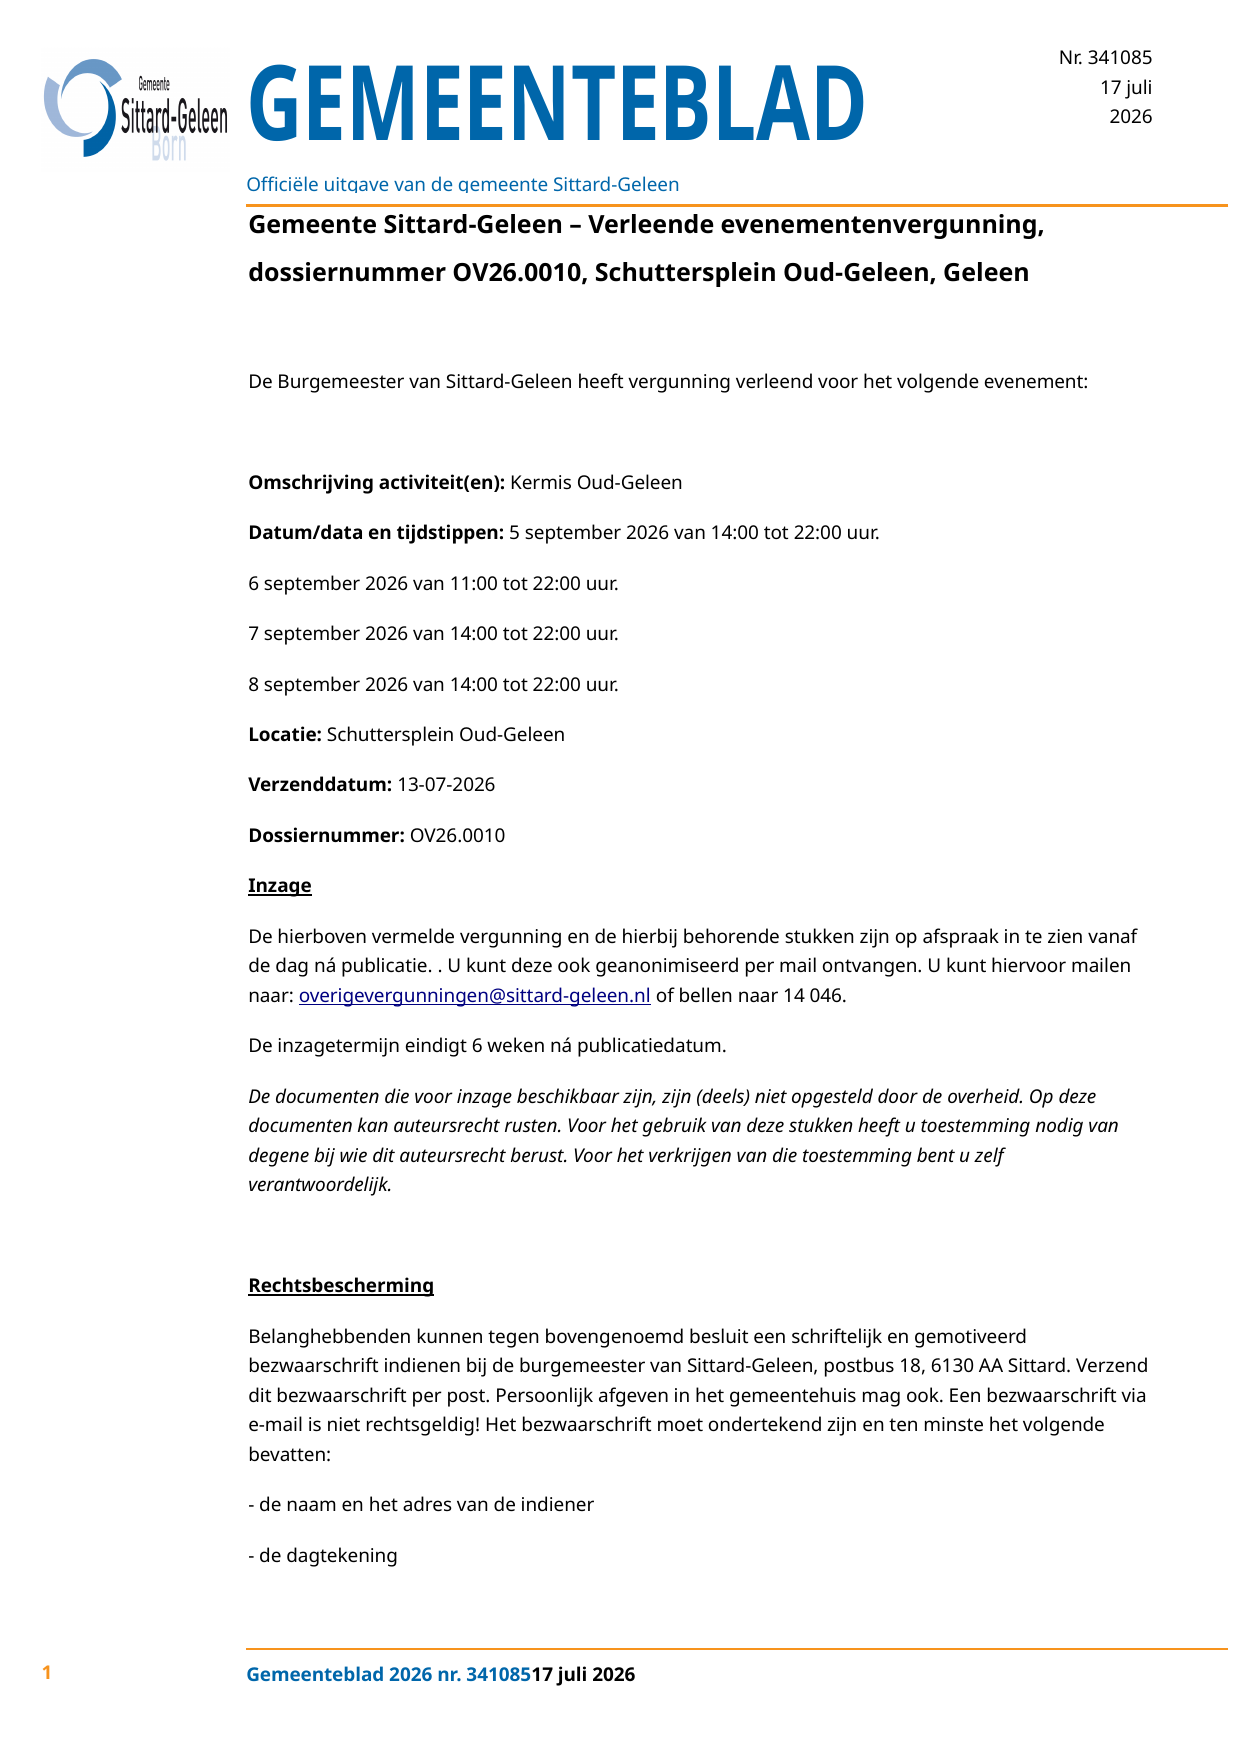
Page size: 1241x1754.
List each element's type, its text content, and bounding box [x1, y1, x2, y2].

text 8 september 2026 van 14:00 tot 22:00 uur. [248, 671, 1152, 697]
text 6 september 2026 van 11:00 tot 22:00 uur. [248, 570, 1152, 596]
text De hierboven vermelde vergunning en de hierbij behorende stukken zijn op afspraak in te zien vanaf de dag ná publicatie. . U kunt deze ook geanonimiseerd per mail ontvangen. U kunt hiervoor mailen naar: overigevergunningen@sittard-geleen.nl of bellen naar 14 046. [248, 923, 1152, 1008]
text Verzenddatum: 13-07-2026 [248, 772, 1152, 797]
text Datum/data en tijdstippen: 5 september 2026 van 14:00 tot 22:00 uur. [248, 519, 1152, 545]
picture [41, 47, 231, 172]
text Omschrijving activiteit(en): Kermis Oud-Geleen [248, 469, 1152, 495]
text De Burgemeester van Sittard-Geleen heeft vergunning verleend voor het volgende evenement: [248, 368, 1152, 394]
text Rechtsbescherming [248, 1272, 1152, 1298]
text Gemeente Sittard-Geleen – Verleende evenementenvergunning, dossiernummer OV26.0010, Schuttersplein Oud-Geleen, Geleen [248, 207, 1152, 288]
text 7 september 2026 van 14:00 tot 22:00 uur. [248, 620, 1152, 646]
text - de naam en het adres van de indiener [248, 1492, 1152, 1517]
text - de dagtekening [248, 1542, 1152, 1568]
text De documenten die voor inzage beschikbaar zijn, zijn (deels) niet opgesteld door de overheid. Op deze documenten kan auteursrecht rusten. Voor het gebruik van deze stukken heeft u toestemming nodig van degene bij wie dit auteursrecht berust. Voor het verkrijgen van die toestemming bent u zelf verantwoordelijk. [248, 1083, 1152, 1197]
text De inzagetermijn eindigt 6 weken ná publicatiedatum. [248, 1032, 1152, 1058]
text Inzage [248, 872, 1152, 898]
text Locatie: Schuttersplein Oud-Geleen [248, 721, 1152, 747]
text Belanghebbenden kunnen tegen bovengenoemd besluit een schriftelijk en gemotiveerd bezwaarschrift indienen bij de burgemeester van Sittard-Geleen, postbus 18, 6130 AA Sittard. Verzend dit bezwaarschrift per post. Persoonlijk afgeven in het gemeentehuis mag ook. Een bezwaarschrift via e-mail is niet rechtsgeldig! Het bezwaarschrift moet ondertekend zijn en ten minste het volgende bevatten: [248, 1323, 1152, 1467]
text Dossiernummer: OV26.0010 [248, 822, 1152, 848]
